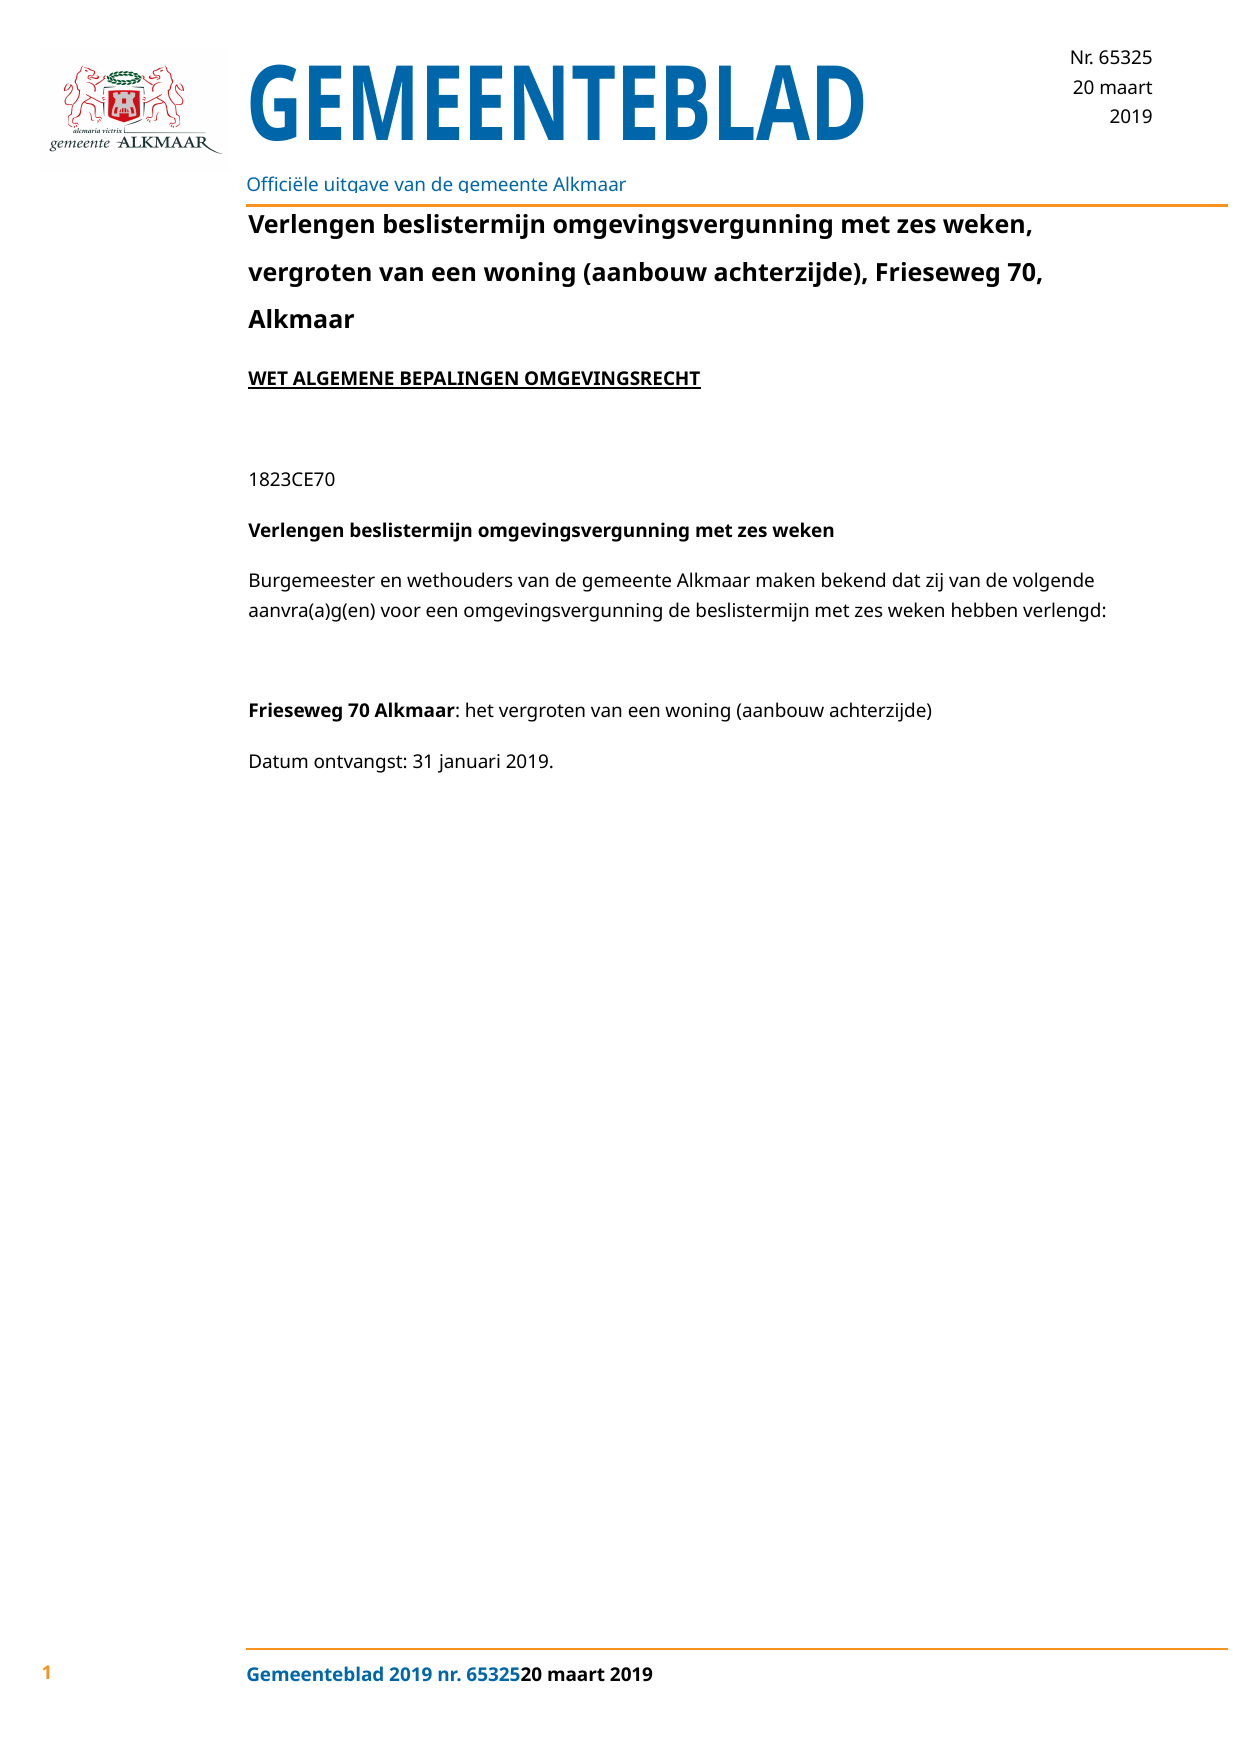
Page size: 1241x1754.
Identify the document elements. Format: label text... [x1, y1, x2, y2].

text Frieseweg 70 Alkmaar: het vergroten van een woning (aanbouw achterzijde) [248, 698, 1152, 723]
text Burgemeester en wethouders van de gemeente Alkmaar maken bekend dat zij van de volgende aanvra(a)g(en) voor een omgevingsvergunning de beslistermijn met zes weken hebben verlengd: [248, 567, 1152, 622]
text WET ALGEMENE BEPALINGEN OMGEVINGSRECHT [248, 366, 1152, 391]
picture [41, 47, 231, 172]
text Verlengen beslistermijn omgevingsvergunning met zes weken [248, 517, 1152, 542]
text 1823CE70 [248, 466, 1152, 492]
text Verlengen beslistermijn omgevingsvergunning met zes weken, vergroten van een woning (aanbouw achterzijde), Frieseweg 70, Alkmaar [248, 207, 1152, 336]
text Datum ontvangst: 31 januari 2019. [248, 748, 1152, 774]
